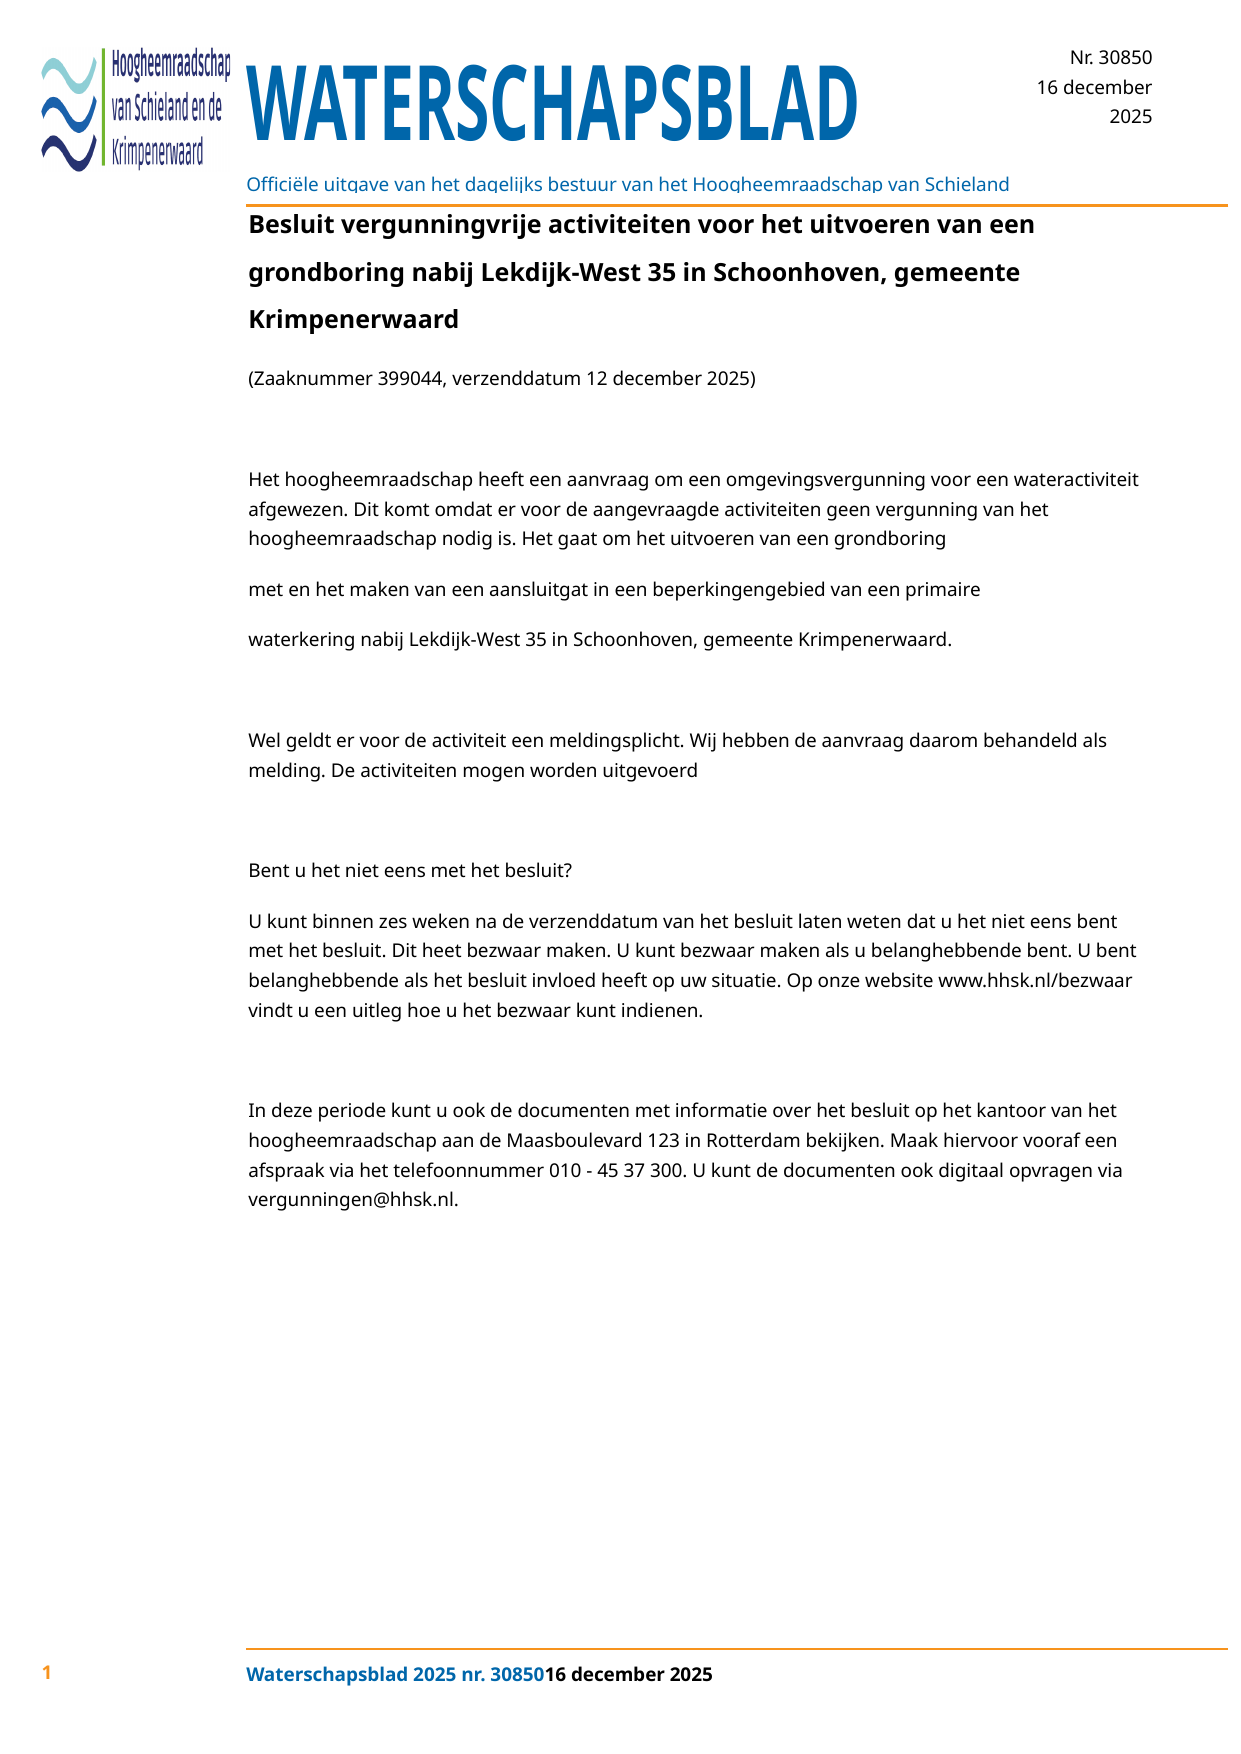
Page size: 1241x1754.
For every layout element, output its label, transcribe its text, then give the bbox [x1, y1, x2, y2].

text met en het maken van een aansluitgat in een beperkingengebied van een primaire [248, 576, 1152, 602]
text Wel geldt er voor de activiteit een meldingsplicht. Wij hebben de aanvraag daarom behandeld als melding. De activiteiten mogen worden uitgevoerd [248, 727, 1152, 782]
text U kunt binnen zes weken na de verzenddatum van het besluit laten weten dat u het niet eens bent met het besluit. Dit heet bezwaar maken. U kunt bezwaar maken als u belanghebbende bent. U bent belanghebbende als het besluit invloed heeft op uw situatie. Op onze website www.hhsk.nl/bezwaar vindt u een uitleg hoe u het bezwaar kunt indienen. [248, 908, 1152, 1022]
text waterkering nabij Lekdijk-West 35 in Schoonhoven, gemeente Krimpenerwaard. [248, 626, 1152, 652]
text Bent u het niet eens met het besluit? [248, 858, 1152, 883]
text Besluit vergunningvrije activiteiten voor het uitvoeren van een grondboring nabij Lekdijk-West 35 in Schoonhoven, gemeente Krimpenerwaard [248, 207, 1152, 336]
picture [41, 47, 231, 172]
text Het hoogheemraadschap heeft een aanvraag om een omgevingsvergunning voor een wateractiviteit afgewezen. Dit komt omdat er voor de aangevraagde activiteiten geen vergunning van het hoogheemraadschap nodig is. Het gaat om het uitvoeren van een grondboring [248, 466, 1152, 551]
text In deze periode kunt u ook de documenten met informatie over het besluit op het kantoor van het hoogheemraadschap aan de Maasboulevard 123 in Rotterdam bekijken. Maak hiervoor vooraf een afspraak via het telefoonnummer 010 - 45 37 300. U kunt de documenten ook digitaal opvragen via vergunningen@hhsk.nl. [248, 1098, 1152, 1212]
text (Zaaknummer 399044, verzenddatum 12 december 2025) [248, 366, 1152, 391]
